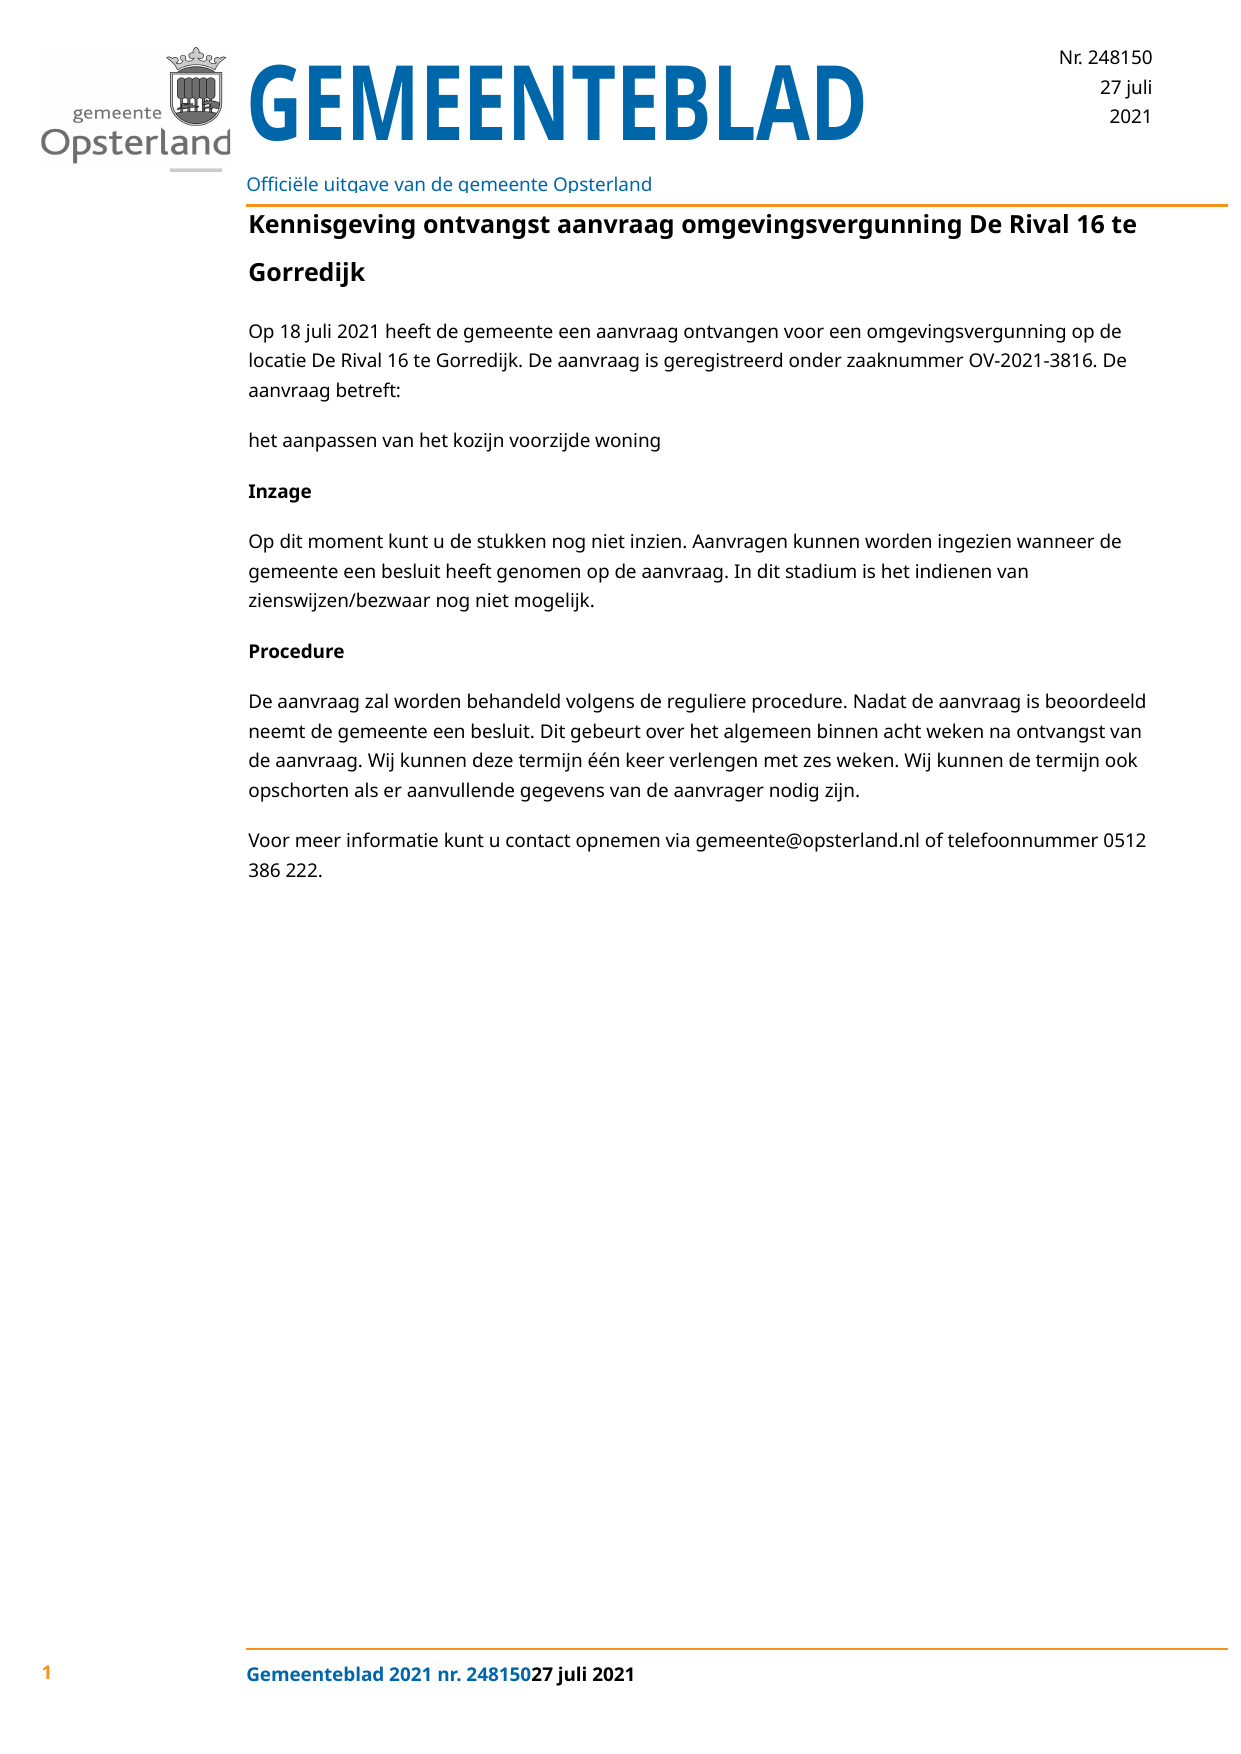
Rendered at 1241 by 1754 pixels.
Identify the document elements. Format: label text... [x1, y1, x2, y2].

text Kennisgeving ontvangst aanvraag omgevingsvergunning De Rival 16 te Gorredijk [248, 207, 1152, 288]
text Op 18 juli 2021 heeft de gemeente een aanvraag ontvangen voor een omgevingsvergunning op de locatie De Rival 16 te Gorredijk. De aanvraag is geregistreerd onder zaaknummer OV-2021-3816. De aanvraag betreft: [248, 318, 1152, 403]
text De aanvraag zal worden behandeld volgens de reguliere procedure. Nadat de aanvraag is beoordeeld neemt de gemeente een besluit. Dit gebeurt over het algemeen binnen acht weken na ontvangst van de aanvraag. Wij kunnen deze termijn één keer verlengen met zes weken. Wij kunnen de termijn ook opschorten als er aanvullende gegevens van de aanvrager nodig zijn. [248, 688, 1152, 803]
text Op dit moment kunt u de stukken nog niet inzien. Aanvragen kunnen worden ingezien wanneer de gemeente een besluit heeft genomen op de aanvraag. In dit stadium is het indienen van zienswijzen/bezwaar nog niet mogelijk. [248, 528, 1152, 613]
picture [41, 47, 231, 172]
text het aanpassen van het kozijn voorzijde woning [248, 427, 1152, 453]
text Procedure [248, 638, 1152, 664]
text Inzage [248, 478, 1152, 504]
text Voor meer informatie kunt u contact opnemen via gemeente@opsterland.nl of telefoonnummer 0512 386 222. [248, 827, 1152, 883]
